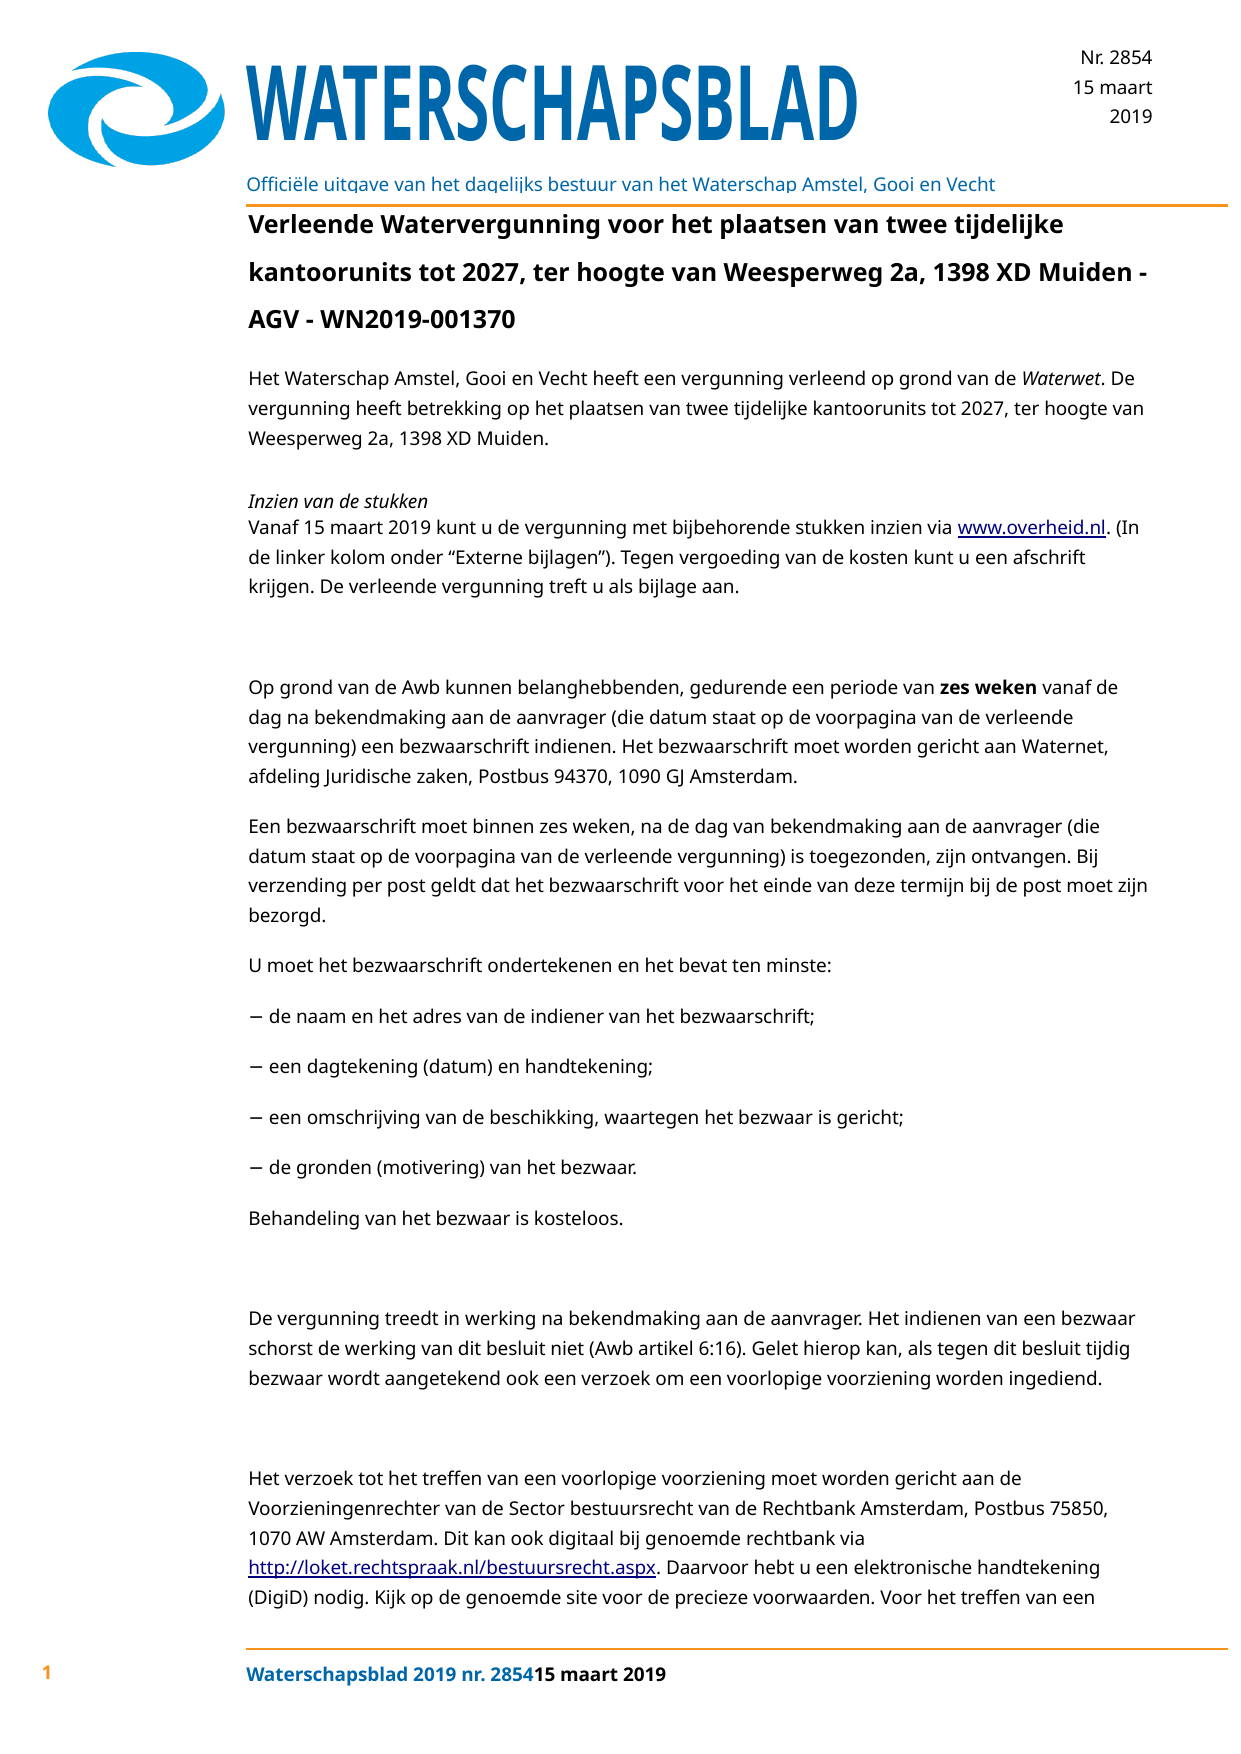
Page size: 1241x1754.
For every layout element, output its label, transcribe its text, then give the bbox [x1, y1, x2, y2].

text Behandeling van het bezwaar is kosteloos. [248, 1205, 1152, 1231]
text Vanaf 15 maart 2019 kunt u de vergunning met bijbehorende stukken inzien via www.overheid.nl. (In de linker kolom onder “Externe bijlagen”). Tegen vergoeding van de kosten kunt u een afschrift krijgen. De verleende vergunning treft u als bijlage aan. [248, 514, 1152, 599]
text Inzien van de stukken [248, 489, 1152, 514]
text Een bezwaarschrift moet binnen zes weken, na de dag van bekendmaking aan de aanvrager (die datum staat op de voorpagina van de verleende vergunning) is toegezonden, zijn ontvangen. Bij verzending per post geldt dat het bezwaarschrift voor het einde van deze termijn bij de post moet zijn bezorgd. [248, 813, 1152, 928]
picture [41, 47, 231, 172]
text − de naam en het adres van de indiener van het bezwaarschrift; [248, 1003, 1152, 1029]
text De vergunning treedt in werking na bekendmaking aan de aanvrager. Het indienen van een bezwaar schorst de werking van dit besluit niet (Awb artikel 6:16). Gelet hierop kan, als tegen dit besluit tijdig bezwaar wordt aangetekend ook een verzoek om een voorlopige voorziening worden ingediend. [248, 1306, 1152, 1391]
text − een dagtekening (datum) en handtekening; [248, 1053, 1152, 1079]
text Het verzoek tot het treffen van een voorlopige voorziening moet worden gericht aan de Voorzieningenrechter van de Sector bestuursrecht van de Rechtbank Amsterdam, Postbus 75850, 1070 AW Amsterdam. Dit kan ook digitaal bij genoemde rechtbank via http://loket.rechtspraak.nl/bestuursrecht.aspx. Daarvoor hebt u een elektronische handtekening (DigiD) nodig. Kijk op de genoemde site voor de precieze voorwaarden. Voor het treffen van een [248, 1466, 1152, 1610]
text U moet het bezwaarschrift ondertekenen en het bevat ten minste: [248, 953, 1152, 978]
text Op grond van de Awb kunnen belanghebbenden, gedurende een periode van zes weken vanaf de dag na bekendmaking aan de aanvrager (die datum staat op de voorpagina van de verleende vergunning) een bezwaarschrift indienen. Het bezwaarschrift moet worden gericht aan Waternet, afdeling Juridische zaken, Postbus 94370, 1090 GJ Amsterdam. [248, 674, 1152, 789]
text Het Waterschap Amstel, Gooi en Vecht heeft een vergunning verleend op grond van de Waterwet. De vergunning heeft betrekking op het plaatsen van twee tijdelijke kantoorunits tot 2027, ter hoogte van Weesperweg 2a, 1398 XD Muiden. [248, 366, 1152, 450]
text − een omschrijving van de beschikking, waartegen het bezwaar is gericht; [248, 1104, 1152, 1130]
text − de gronden (motivering) van het bezwaar. [248, 1154, 1152, 1180]
text Verleende Watervergunning voor het plaatsen van twee tijdelijke kantoorunits tot 2027, ter hoogte van Weesperweg 2a, 1398 XD Muiden - AGV - WN2019-001370 [248, 207, 1152, 336]
